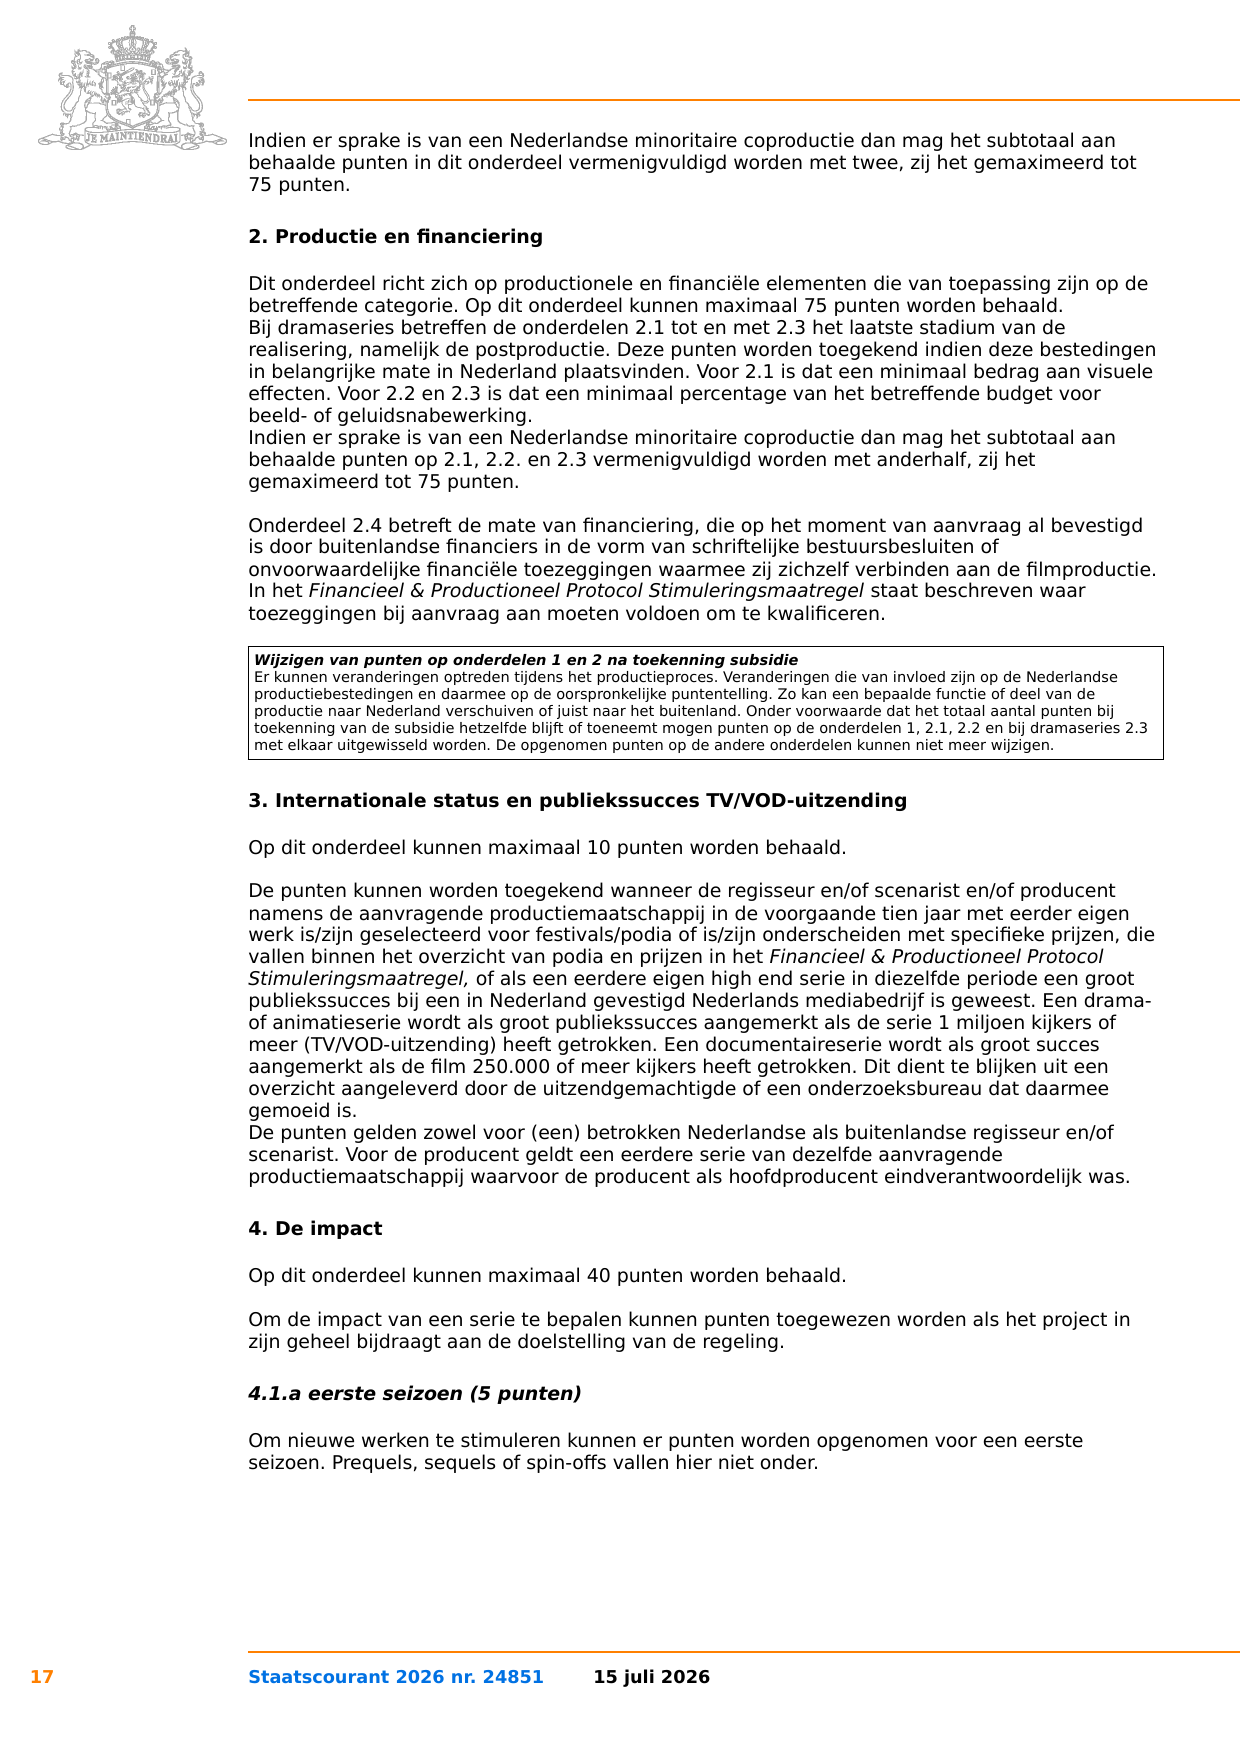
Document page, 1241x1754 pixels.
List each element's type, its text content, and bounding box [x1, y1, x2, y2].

text Op dit onderdeel kunnen maximaal 10 punten worden behaald. [248, 837, 1163, 858]
subtitle 2. Productie en financiering [248, 226, 1163, 248]
text Om de impact van een serie te bepalen kunnen punten toegewezen worden als het project in zijn geheel bijdraagt aan de doelstelling van de regeling. [248, 1309, 1163, 1353]
picture [38, 25, 227, 150]
subtitle 4. De impact [248, 1218, 1163, 1240]
text De punten kunnen worden toegekend wanneer de regisseur en/of scenarist en/of producent namens de aanvragende productiemaatschappij in de voorgaande tien jaar met eerder eigen werk is/zijn geselecteerd voor festivals/podia of is/zijn onderscheiden met specifieke prijzen, die vallen binnen het overzicht van podia en prijzen in het Financieel & Productioneel Protocol Stimuleringsmaatregel, of als een eerdere eigen high end serie in diezelfde periode een groot publiekssucces bij een in Nederland gevestigd Nederlands mediabedrijf is geweest. Een drama- of animatieserie wordt als groot publiekssucces aangemerkt als de serie 1 miljoen kijkers of meer (TV/VOD-uitzending) heeft getrokken. Een documentaireserie wordt als groot succes aangemerkt als de film 250.000 of meer kijkers heeft getrokken. Dit dient te blijken uit een overzicht aangeleverd door de uitzendgemachtigde of een onderzoeksbureau dat daarmee gemoeid is. [248, 880, 1163, 1122]
subtitle 4.1.a eerste seizoen (5 punten) [248, 1383, 1163, 1405]
text Bij dramaseries betreffen de onderdelen 2.1 tot en met 2.3 het laatste stadium van de realisering, namelijk de postproductie. Deze punten worden toegekend indien deze bestedingen in belangrijke mate in Nederland plaatsvinden. Voor 2.1 is dat een minimaal bedrag aan visuele effecten. Voor 2.2 en 2.3 is dat een minimaal percentage van het betreffende budget voor beeld- of geluidsnabewerking. [248, 317, 1163, 427]
text Op dit onderdeel kunnen maximaal 40 punten worden behaald. [248, 1265, 1163, 1287]
text Indien er sprake is van een Nederlandse minoritaire coproductie dan mag het subtotaal aan behaalde punten in dit onderdeel vermenigvuldigd worden met twee, zij het gemaximeerd tot 75 punten. [248, 130, 1163, 196]
text Onderdeel 2.4 betreft de mate van financiering, die op het moment van aanvraag al bevestigd is door buitenlandse financiers in de vorm van schriftelijke bestuursbesluiten of onvoorwaardelijke financiële toezeggingen waarmee zij zichzelf verbinden aan de filmproductie. In het Financieel & Productioneel Protocol Stimuleringsmaatregel staat beschreven waar toezeggingen bij aanvraag aan moeten voldoen om te kwalificeren. [248, 514, 1163, 624]
text De punten gelden zowel voor (een) betrokken Nederlandse als buitenlandse regisseur en/of scenarist. Voor de producent geldt een eerdere serie van dezelfde aanvragende productiemaatschappij waarvoor de producent als hoofdproducent eindverantwoordelijk was. [248, 1122, 1163, 1188]
text Om nieuwe werken te stimuleren kunnen er punten worden opgenomen voor een eerste seizoen. Prequels, sequels of spin-offs vallen hier niet onder. [248, 1430, 1163, 1474]
text Dit onderdeel richt zich op productionele en financiële elementen die van toepassing zijn op de betreffende categorie. Op dit onderdeel kunnen maximaal 75 punten worden behaald. [248, 273, 1163, 317]
subtitle 3. Internationale status en publiekssucces TV/VOD-uitzending [248, 789, 1163, 812]
table_header Wijzigen van punten op onderdelen 1 en 2 na toekenning subsidie Er kunnen veranderingen optreden tijdens het productieproces. Veranderingen die van invloed zijn op de Nederlandse productiebestedingen en daarmee op de oorspronkelijke puntentelling. Zo kan een bepaalde functie of deel van de productie naar Nederland verschuiven of juist naar het buitenland. Onder voorwaarde dat het totaal aantal punten bij toekenning van de subsidie hetzelfde blijft of toeneemt mogen punten op de onderdelen 1, 2.1, 2.2 en bij dramaseries 2.3 met elkaar uitgewisseld worden. De opgenomen punten op de andere onderdelen kunnen niet meer wijzigen. [249, 647, 1163, 758]
text Indien er sprake is van een Nederlandse minoritaire coproductie dan mag het subtotaal aan behaalde punten op 2.1, 2.2. en 2.3 vermenigvuldigd worden met anderhalf, zij het gemaximeerd tot 75 punten. [248, 427, 1163, 493]
